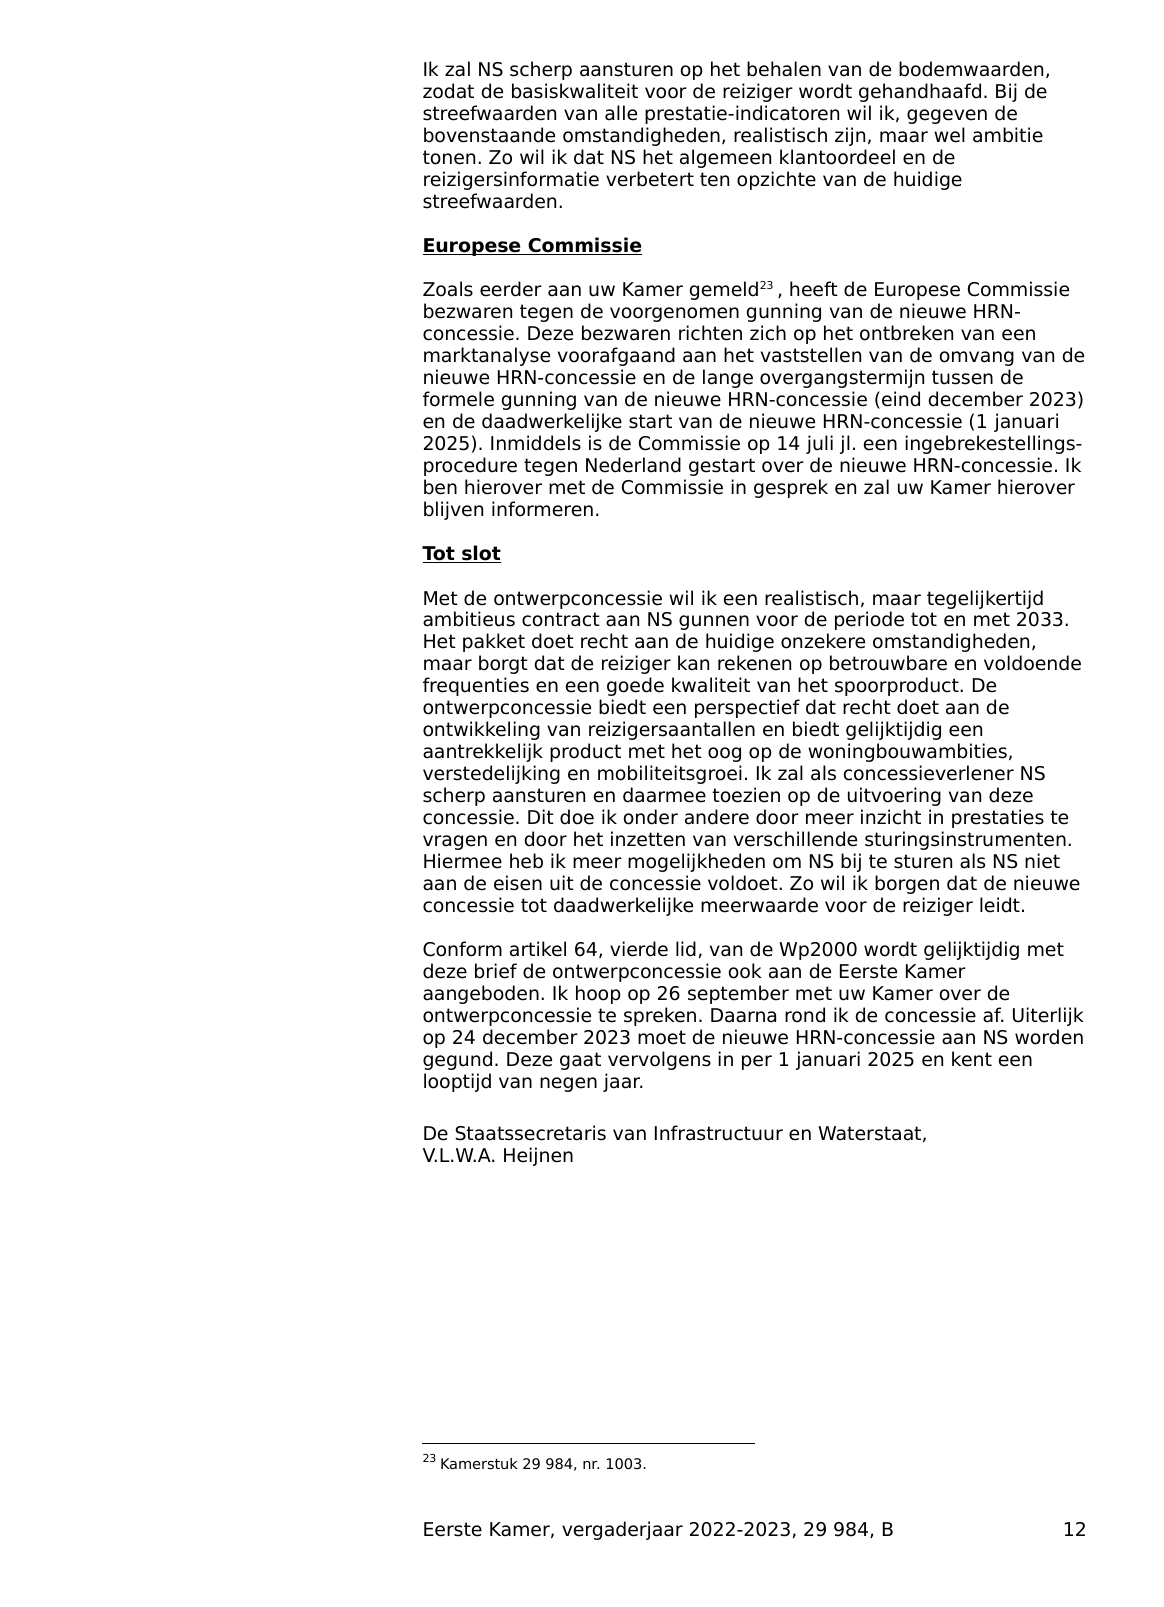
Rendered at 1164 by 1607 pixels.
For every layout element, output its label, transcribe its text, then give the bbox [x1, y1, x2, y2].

text Ik zal NS scherp aansturen op het behalen van de bodemwaarden, zodat de basiskwaliteit voor de reiziger wordt gehandhaafd. Bij de streefwaarden van alle prestatie-indicatoren wil ik, gegeven de bovenstaande omstandigheden, realistisch zijn, maar wel ambitie tonen. Zo wil ik dat NS het algemeen klantoordeel en de reizigersinformatie verbetert ten opzichte van de huidige streefwaarden. [422, 59, 1087, 213]
text Met de ontwerpconcessie wil ik een realistisch, maar tegelijkertijd ambitieus contract aan NS gunnen voor de periode tot en met 2033. Het pakket doet recht aan de huidige onzekere omstandigheden, maar borgt dat de reiziger kan rekenen op betrouwbare en voldoende frequenties en een goede kwaliteit van het spoorproduct. De ontwerpconcessie biedt een perspectief dat recht doet aan de ontwikkeling van reizigersaantallen en biedt gelijktijdig een aantrekkelijk product met het oog op de woningbouwambities, verstedelijking en mobiliteitsgroei. Ik zal als concessieverlener NS scherp aansturen en daarmee toezien op de uitvoering van deze concessie. Dit doe ik onder andere door meer inzicht in prestaties te vragen en door het inzetten van verschillende sturingsinstrumenten. Hiermee heb ik meer mogelijkheden om NS bij te sturen als NS niet aan de eisen uit de concessie voldoet. Zo wil ik borgen dat de nieuwe concessie tot daadwerkelijke meerwaarde voor de reiziger leidt. [422, 587, 1087, 917]
text Kamerstuk 29 984, nr. 1003. [422, 1452, 1087, 1474]
subtitle Europese Commissie [422, 235, 1087, 257]
text Zoals eerder aan uw Kamer gemeld, heeft de Europese Commissie bezwaren tegen de voorgenomen gunning van de nieuwe HRN-concessie. Deze bezwaren richten zich op het ontbreken van een marktanalyse voorafgaand aan het vaststellen van de omvang van de nieuwe HRN-concessie en de lange overgangstermijn tussen de formele gunning van de nieuwe HRN-concessie (eind december 2023) en de daadwerkelijke start van de nieuwe HRN-concessie (1 januari 2025). Inmiddels is de Commissie op 14 juli jl. een ingebrekestellings-procedure tegen Nederland gestart over de nieuwe HRN-concessie. Ik ben hierover met de Commissie in gesprek en zal uw Kamer hierover blijven informeren. [422, 279, 1087, 521]
subtitle Tot slot [422, 543, 1087, 565]
text Conform artikel 64, vierde lid, van de Wp2000 wordt gelijktijdig met deze brief de ontwerpconcessie ook aan de Eerste Kamer aangeboden. Ik hoop op 26 september met uw Kamer over de ontwerpconcessie te spreken. Daarna rond ik de concessie af. Uiterlijk op 24 december 2023 moet de nieuwe HRN-concessie aan NS worden gegund. Deze gaat vervolgens in per 1 januari 2025 en kent een looptijd van negen jaar. [422, 939, 1087, 1093]
text De Staatssecretaris van Infrastructuur en Waterstaat, V.L.W.A. Heijnen [422, 1123, 1087, 1167]
